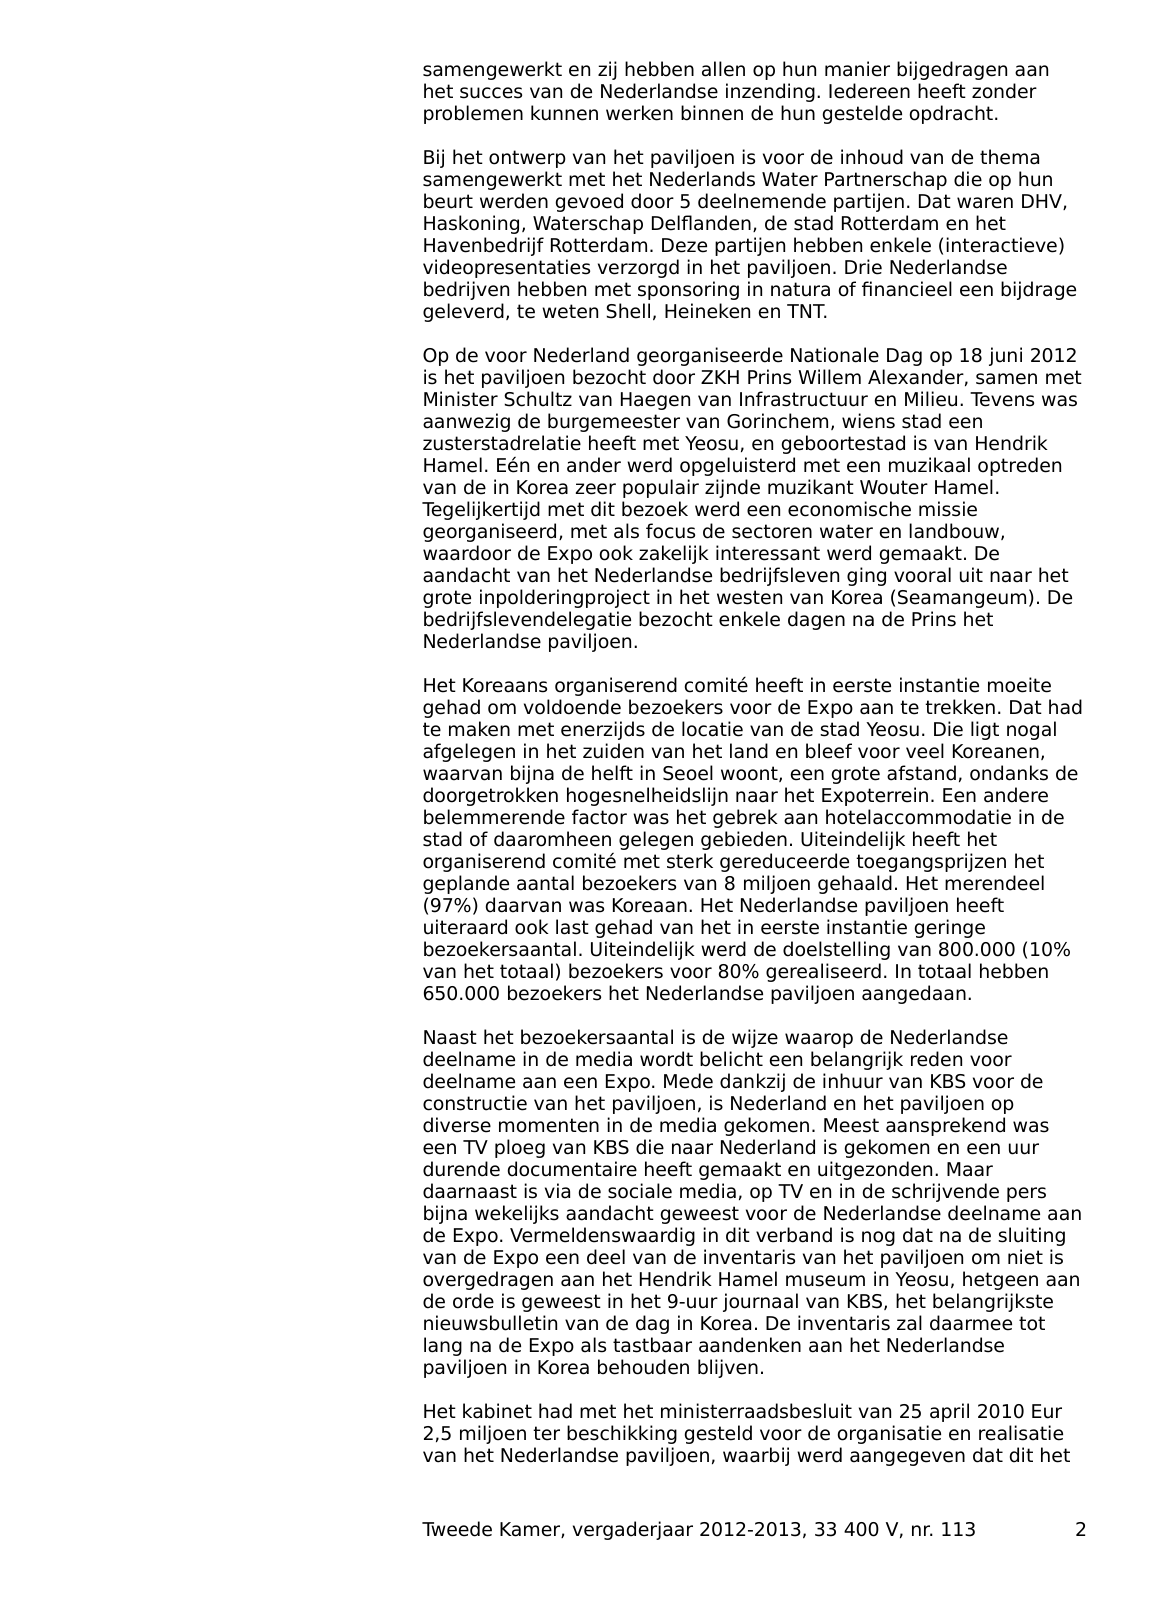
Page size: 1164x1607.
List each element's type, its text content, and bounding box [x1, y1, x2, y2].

text Naast het bezoekersaantal is de wijze waarop de Nederlandse deelname in de media wordt belicht een belangrijk reden voor deelname aan een Expo. Mede dankzij de inhuur van KBS voor de constructie van het paviljoen, is Nederland en het paviljoen op diverse momenten in de media gekomen. Meest aansprekend was een TV ploeg van KBS die naar Nederland is gekomen en een uur durende documentaire heeft gemaakt en uitgezonden. Maar daarnaast is via de sociale media, op TV en in de schrijvende pers bijna wekelijks aandacht geweest voor de Nederlandse deelname aan de Expo. Vermeldenswaardig in dit verband is nog dat na de sluiting van de Expo een deel van de inventaris van het paviljoen om niet is overgedragen aan het Hendrik Hamel museum in Yeosu, hetgeen aan de orde is geweest in het 9-uur journaal van KBS, het belangrijkste nieuwsbulletin van de dag in Korea. De inventaris zal daarmee tot lang na de Expo als tastbaar aandenken aan het Nederlandse paviljoen in Korea behouden blijven. [422, 1027, 1087, 1379]
text Het Koreaans organiserend comité heeft in eerste instantie moeite gehad om voldoende bezoekers voor de Expo aan te trekken. Dat had te maken met enerzijds de locatie van de stad Yeosu. Die ligt nogal afgelegen in het zuiden van het land en bleef voor veel Koreanen, waarvan bijna de helft in Seoel woont, een grote afstand, ondanks de doorgetrokken hogesnelheidslijn naar het Expoterrein. Een andere belemmerende factor was het gebrek aan hotelaccommodatie in de stad of daaromheen gelegen gebieden. Uiteindelijk heeft het organiserend comité met sterk gereduceerde toegangsprijzen het geplande aantal bezoekers van 8 miljoen gehaald. Het merendeel (97%) daarvan was Koreaan. Het Nederlandse paviljoen heeft uiteraard ook last gehad van het in eerste instantie geringe bezoekersaantal. Uiteindelijk werd de doelstelling van 800.000 (10% van het totaal) bezoekers voor 80% gerealiseerd. In totaal hebben 650.000 bezoekers het Nederlandse paviljoen aangedaan. [422, 675, 1087, 1005]
text samengewerkt en zij hebben allen op hun manier bijgedragen aan het succes van de Nederlandse inzending. Iedereen heeft zonder problemen kunnen werken binnen de hun gestelde opdracht. [422, 59, 1087, 125]
text Op de voor Nederland georganiseerde Nationale Dag op 18 juni 2012 is het paviljoen bezocht door ZKH Prins Willem Alexander, samen met Minister Schultz van Haegen van Infrastructuur en Milieu. Tevens was aanwezig de burgemeester van Gorinchem, wiens stad een zusterstadrelatie heeft met Yeosu, en geboortestad is van Hendrik Hamel. Eén en ander werd opgeluisterd met een muzikaal optreden van de in Korea zeer populair zijnde muzikant Wouter Hamel. Tegelijkertijd met dit bezoek werd een economische missie georganiseerd, met als focus de sectoren water en landbouw, waardoor de Expo ook zakelijk interessant werd gemaakt. De aandacht van het Nederlandse bedrijfsleven ging vooral uit naar het grote inpolderingproject in het westen van Korea (Seamangeum). De bedrijfslevendelegatie bezocht enkele dagen na de Prins het Nederlandse paviljoen. [422, 345, 1087, 653]
text Het kabinet had met het ministerraadsbesluit van 25 april 2010 Eur 2,5 miljoen ter beschikking gesteld voor de organisatie en realisatie van het Nederlandse paviljoen, waarbij werd aangegeven dat dit het [422, 1401, 1087, 1467]
text Bij het ontwerp van het paviljoen is voor de inhoud van de thema samengewerkt met het Nederlands Water Partnerschap die op hun beurt werden gevoed door 5 deelnemende partijen. Dat waren DHV, Haskoning, Waterschap Delflanden, de stad Rotterdam en het Havenbedrijf Rotterdam. Deze partijen hebben enkele (interactieve) videopresentaties verzorgd in het paviljoen. Drie Nederlandse bedrijven hebben met sponsoring in natura of financieel een bijdrage geleverd, te weten Shell, Heineken en TNT. [422, 147, 1087, 323]
